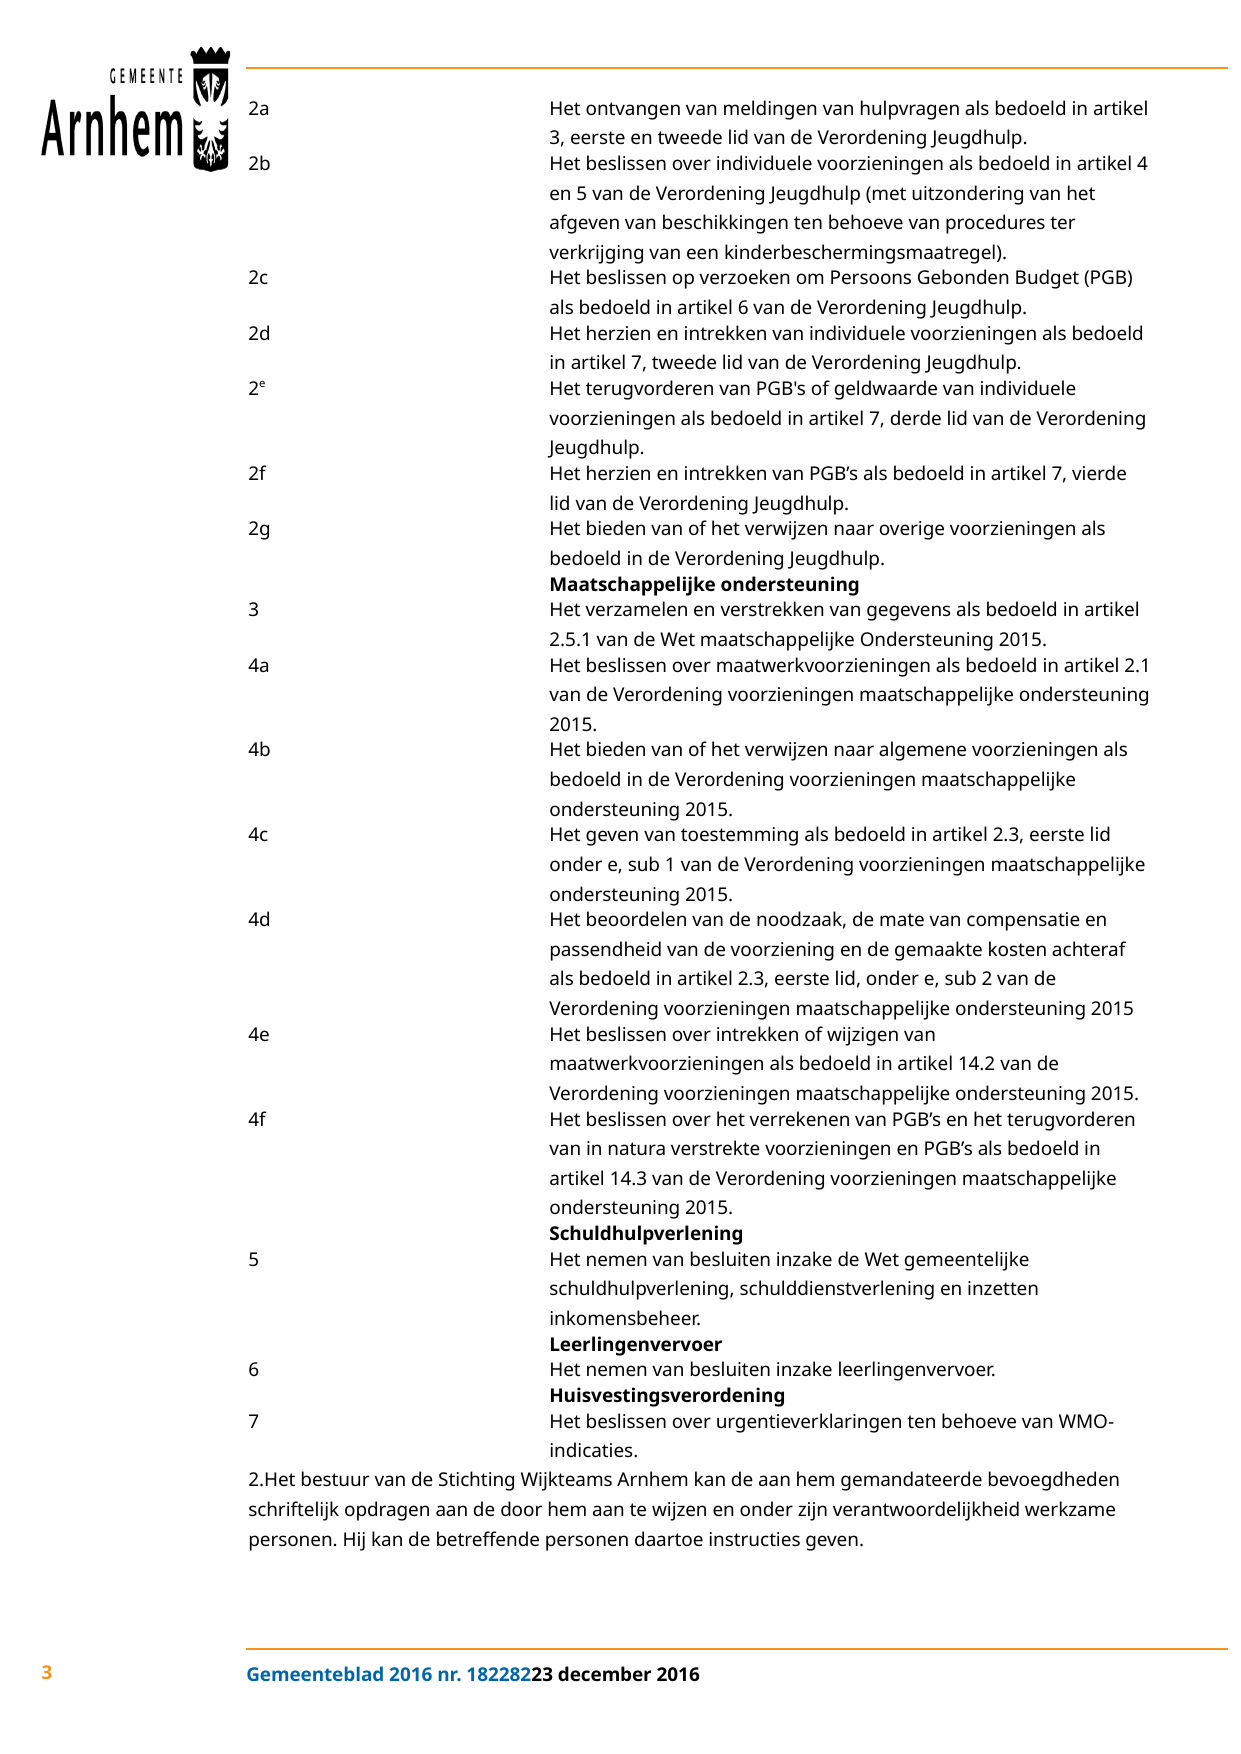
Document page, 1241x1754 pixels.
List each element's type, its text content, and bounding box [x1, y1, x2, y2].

table_cell Leerlingenvervoer [549, 1331, 1152, 1357]
table_cell 7 [248, 1408, 549, 1463]
table_cell 2f [248, 460, 549, 515]
table_cell Het herzien en intrekken van PGB’s als bedoeld in artikel 7, vierde lid van de Verordening Jeugdhulp. [549, 460, 1152, 515]
text 2.Het bestuur van de Stichting Wijkteams Arnhem kan de aan hem gemandateerde bevoegdheden schriftelijk opdragen aan de door hem aan te wijzen en onder zijn verantwoordelijkheid werkzame personen. Hij kan de betreffende personen daartoe instructies geven. [248, 1467, 1152, 1552]
table_cell 2d [248, 320, 549, 375]
table_cell [248, 1220, 549, 1246]
table_cell Maatschappelijke ondersteuning [549, 571, 1152, 596]
table_cell 2c [248, 265, 549, 320]
table_cell 4e [248, 1021, 549, 1106]
table_cell Het nemen van besluiten inzake leerlingenvervoer. [549, 1357, 1152, 1382]
table_cell 2g [248, 515, 549, 571]
table_cell Het beslissen op verzoeken om Persoons Gebonden Budget (PGB) als bedoeld in artikel 6 van de Verordening Jeugdhulp. [549, 265, 1152, 320]
table_cell Het herzien en intrekken van individuele voorzieningen als bedoeld in artikel 7, tweede lid van de Verordening Jeugdhulp. [549, 320, 1152, 375]
table_cell [248, 1331, 549, 1357]
table_cell [248, 571, 549, 596]
table_cell Schuldhulpverlening [549, 1220, 1152, 1246]
table_cell Het geven van toestemming als bedoeld in artikel 2.3, eerste lid onder e, sub 1 van de Verordening voorzieningen maatschappelijke ondersteuning 2015. [549, 822, 1152, 906]
table_cell 6 [248, 1357, 549, 1382]
table_cell Het beslissen over individuele voorzieningen als bedoeld in artikel 4 en 5 van de Verordening Jeugdhulp (met uitzondering van het afgeven van beschikkingen ten behoeve van procedures ter verkrijging van een kinderbeschermingsmaatregel). [549, 150, 1152, 264]
table_cell Het ontvangen van meldingen van hulpvragen als bedoeld in artikel 3, eerste en tweede lid van de Verordening Jeugdhulp. [549, 95, 1152, 150]
table_cell 3 [248, 596, 549, 652]
table_cell 4d [248, 906, 549, 1021]
table_cell Het beslissen over intrekken of wijzigen van maatwerkvoorzieningen als bedoeld in artikel 14.2 van de Verordening voorzieningen maatschappelijke ondersteuning 2015. [549, 1021, 1152, 1106]
table_cell 4a [248, 652, 549, 737]
table_cell 4c [248, 822, 549, 906]
table_cell Het verzamelen en verstrekken van gegevens als bedoeld in artikel 2.5.1 van de Wet maatschappelijke Ondersteuning 2015. [549, 596, 1152, 652]
table_cell 4f [248, 1106, 549, 1220]
table_cell Huisvestingsverordening [549, 1383, 1152, 1408]
table_cell Het terugvorderen van PGB's of geldwaarde van individuele voorzieningen als bedoeld in artikel 7, derde lid van de Verordening Jeugdhulp. [549, 375, 1152, 460]
table_cell 2b [248, 150, 549, 264]
table_cell Het beslissen over urgentieverklaringen ten behoeve van WMO-indicaties. [549, 1408, 1152, 1463]
table_cell 5 [248, 1246, 549, 1331]
table_cell Het nemen van besluiten inzake de Wet gemeentelijke schuldhulpverlening, schulddienstverlening en inzetten inkomensbeheer. [549, 1246, 1152, 1331]
table_cell Het beoordelen van de noodzaak, de mate van compensatie en passendheid van de voorziening en de gemaakte kosten achteraf als bedoeld in artikel 2.3, eerste lid, onder e, sub 2 van de Verordening voorzieningen maatschappelijke ondersteuning 2015 [549, 906, 1152, 1021]
table_cell 2a [248, 95, 549, 150]
table_cell Het bieden van of het verwijzen naar overige voorzieningen als bedoeld in de Verordening Jeugdhulp. [549, 515, 1152, 571]
picture [41, 47, 231, 172]
table_cell Het bieden van of het verwijzen naar algemene voorzieningen als bedoeld in de Verordening voorzieningen maatschappelijke ondersteuning 2015. [549, 737, 1152, 822]
table_cell Het beslissen over het verrekenen van PGB’s en het terugvorderen van in natura verstrekte voorzieningen en PGB’s als bedoeld in artikel 14.3 van de Verordening voorzieningen maatschappelijke ondersteuning 2015. [549, 1106, 1152, 1220]
table_cell 2e [248, 375, 549, 460]
table_cell Het beslissen over maatwerkvoorzieningen als bedoeld in artikel 2.1 van de Verordening voorzieningen maatschappelijke ondersteuning 2015. [549, 652, 1152, 737]
table_cell 4b [248, 737, 549, 822]
table_cell [248, 1383, 549, 1408]
